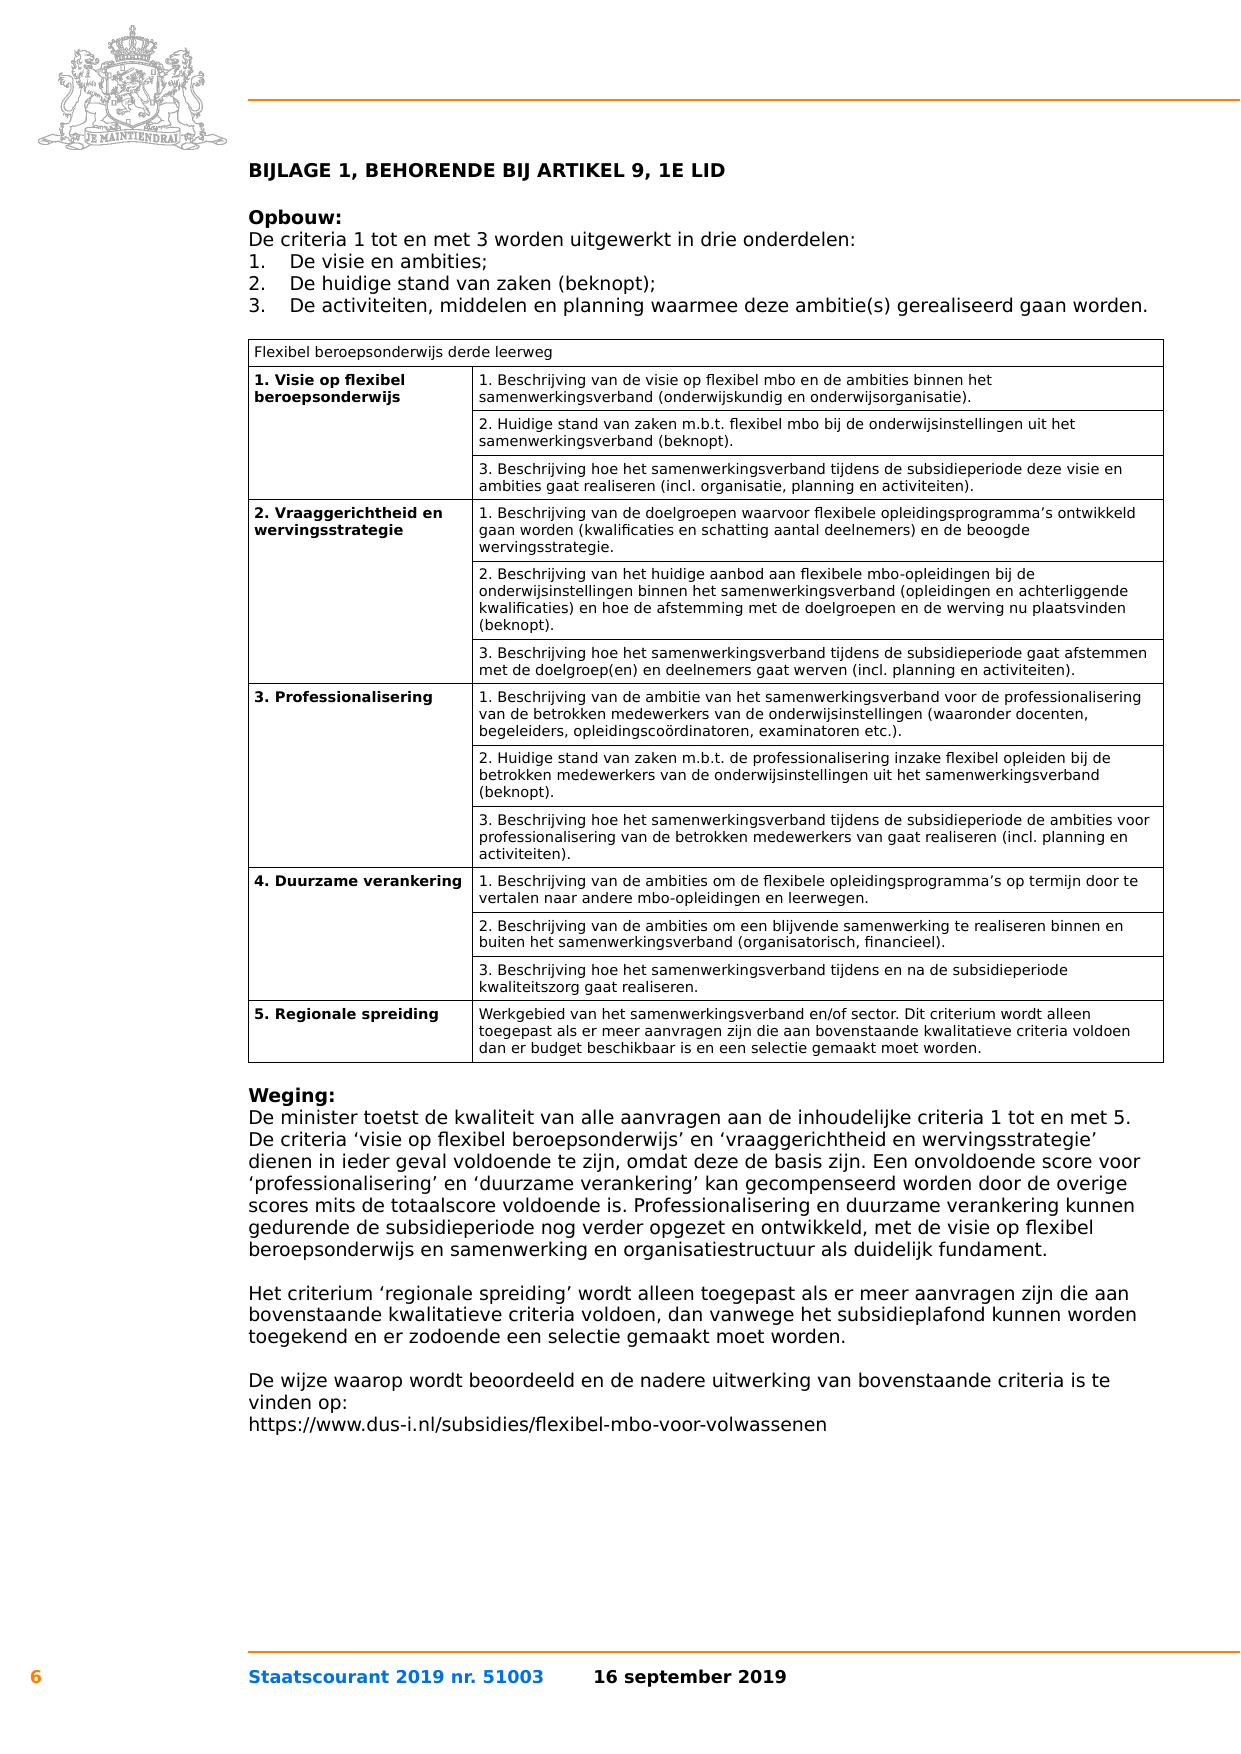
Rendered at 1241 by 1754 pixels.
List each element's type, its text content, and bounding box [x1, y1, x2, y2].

table_cell 4. Duurzame verankering [249, 868, 472, 1000]
table_cell 1. Beschrijving van de visie op flexibel mbo en de ambities binnen het samenwerkingsverband (onderwijskundig en onderwijsorganisatie). [473, 367, 1163, 410]
text Weging: [248, 1085, 1163, 1107]
text De wijze waarop wordt beoordeeld en de nadere uitwerking van bovenstaande criteria is te vinden op: [248, 1370, 1163, 1414]
table_cell 2. Huidige stand van zaken m.b.t. de professionalisering inzake flexibel opleiden bij de betrokken medewerkers van de onderwijsinstellingen uit het samenwerkingsverband (beknopt). [473, 746, 1163, 806]
table_cell 2. Huidige stand van zaken m.b.t. flexibel mbo bij de onderwijsinstellingen uit het samenwerkingsverband (beknopt). [473, 411, 1163, 455]
text Opbouw: [248, 207, 1163, 229]
text De minister toetst de kwaliteit van alle aanvragen aan de inhoudelijke criteria 1 tot en met 5. De criteria ‘visie op flexibel beroepsonderwijs’ en ‘vraaggerichtheid en wervingsstrategie’ dienen in ieder geval voldoende te zijn, omdat deze de basis zijn. Een onvoldoende score voor ‘professionalisering’ en ‘duurzame verankering’ kan gecompenseerd worden door de overige scores mits de totaalscore voldoende is. Professionalisering en duurzame verankering kunnen gedurende de subsidieperiode nog verder opgezet en ontwikkeld, met de visie op flexibel beroepsonderwijs en samenwerking en organisatiestructuur als duidelijk fundament. [248, 1107, 1163, 1261]
table_cell 1. Visie op flexibel beroepsonderwijs [249, 367, 472, 499]
table_cell 3. Beschrijving hoe het samenwerkingsverband tijdens en na de subsidieperiode kwaliteitszorg gaat realiseren. [473, 957, 1163, 1000]
table_cell 2. Beschrijving van het huidige aanbod aan flexibele mbo-opleidingen bij de onderwijsinstellingen binnen het samenwerkingsverband (opleidingen en achterliggende kwalificaties) en hoe de afstemming met de doelgroepen en de werving nu plaatsvinden (beknopt). [473, 562, 1163, 639]
table_cell 3. Professionalisering [249, 684, 472, 867]
table_cell 5. Regionale spreiding [249, 1001, 472, 1062]
text Het criterium ‘regionale spreiding’ wordt alleen toegepast als er meer aanvragen zijn die aan bovenstaande kwalitatieve criteria voldoen, dan vanwege het subsidieplafond kunnen worden toegekend en er zodoende een selectie gemaakt moet worden. [248, 1282, 1163, 1348]
table_cell 3. Beschrijving hoe het samenwerkingsverband tijdens de subsidieperiode de ambities voor professionalisering van de betrokken medewerkers van gaat realiseren (incl. planning en activiteiten). [473, 807, 1163, 867]
table_header Flexibel beroepsonderwijs derde leerweg [249, 340, 1163, 366]
text https://www.dus-i.nl/subsidies/flexibel-mbo-voor-volwassenen [248, 1414, 1163, 1436]
text 2. De huidige stand van zaken (beknopt); [248, 273, 1163, 295]
text De criteria 1 tot en met 3 worden uitgewerkt in drie onderdelen: [248, 229, 1163, 251]
subtitle BIJLAGE 1, BEHORENDE BIJ ARTIKEL 9, 1E LID [248, 160, 1163, 182]
picture [38, 25, 227, 150]
table_cell 1. Beschrijving van de ambitie van het samenwerkingsverband voor de professionalisering van de betrokken medewerkers van de onderwijsinstellingen (waaronder docenten, begeleiders, opleidingscoördinatoren, examinatoren etc.). [473, 684, 1163, 744]
table_cell 2. Beschrijving van de ambities om een blijvende samenwerking te realiseren binnen en buiten het samenwerkingsverband (organisatorisch, financieel). [473, 913, 1163, 956]
table_cell 3. Beschrijving hoe het samenwerkingsverband tijdens de subsidieperiode gaat afstemmen met de doelgroep(en) en deelnemers gaat werven (incl. planning en activiteiten). [473, 640, 1163, 683]
table_cell 2. Vraaggerichtheid en wervingsstrategie [249, 500, 472, 683]
table_cell 1. Beschrijving van de doelgroepen waarvoor flexibele opleidingsprogramma’s ontwikkeld gaan worden (kwalificaties en schatting aantal deelnemers) en de beoogde wervingsstrategie. [473, 500, 1163, 561]
text 3. De activiteiten, middelen en planning waarmee deze ambitie(s) gerealiseerd gaan worden. [248, 295, 1163, 317]
table_cell 3. Beschrijving hoe het samenwerkingsverband tijdens de subsidieperiode deze visie en ambities gaat realiseren (incl. organisatie, planning en activiteiten). [473, 456, 1163, 499]
table_cell Werkgebied van het samenwerkingsverband en/of sector. Dit criterium wordt alleen toegepast als er meer aanvragen zijn die aan bovenstaande kwalitatieve criteria voldoen dan er budget beschikbaar is en een selectie gemaakt moet worden. [473, 1001, 1163, 1062]
table_cell 1. Beschrijving van de ambities om de flexibele opleidingsprogramma’s op termijn door te vertalen naar andere mbo-opleidingen en leerwegen. [473, 868, 1163, 912]
text 1. De visie en ambities; [248, 251, 1163, 273]
